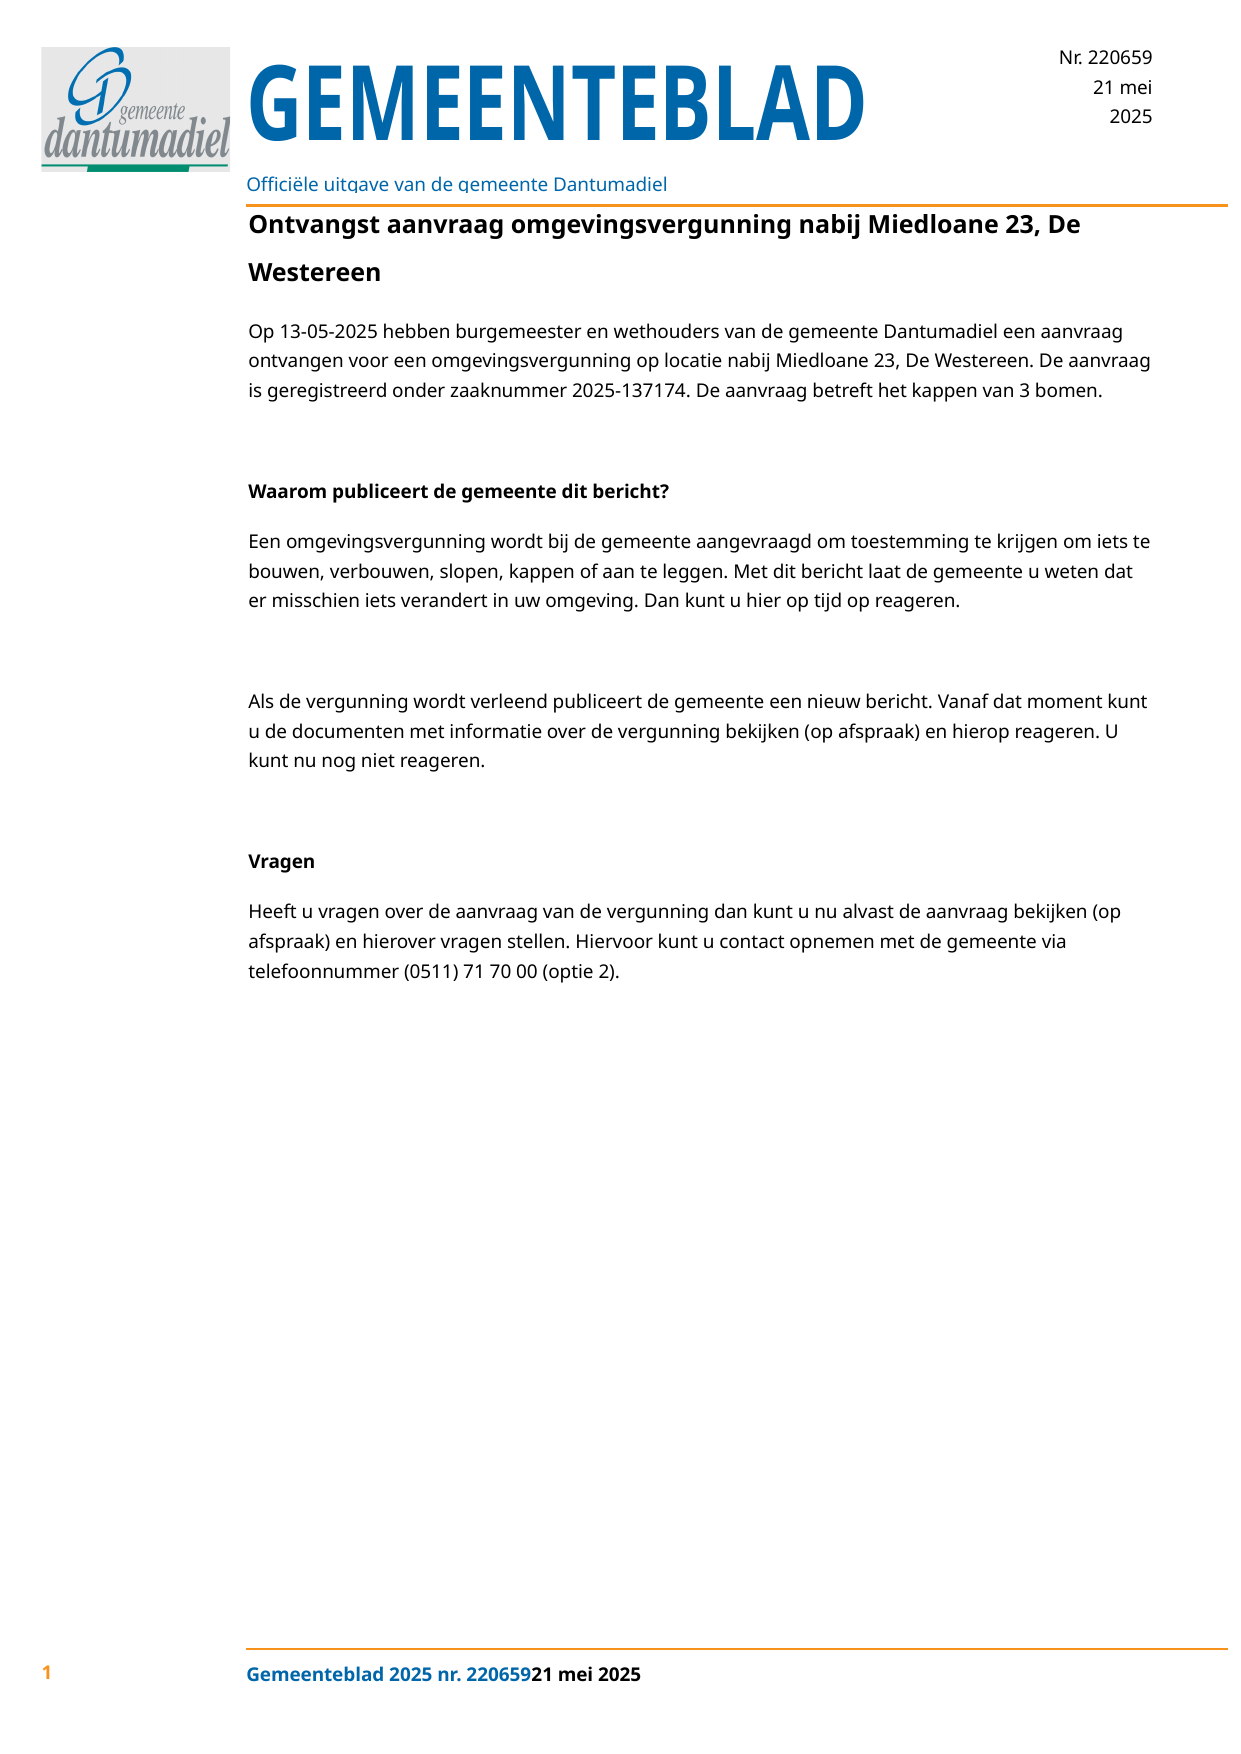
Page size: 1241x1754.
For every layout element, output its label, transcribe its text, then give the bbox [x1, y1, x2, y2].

text Ontvangst aanvraag omgevingsvergunning nabij Miedloane 23, De Westereen [248, 207, 1152, 288]
picture [41, 47, 231, 172]
text Waarom publiceert de gemeente dit bericht? [248, 478, 1152, 504]
text Als de vergunning wordt verleend publiceert de gemeente een nieuw bericht. Vanaf dat moment kunt u de documenten met informatie over de vergunning bekijken (op afspraak) en hierop reageren. U kunt nu nog niet reageren. [248, 688, 1152, 773]
text Een omgevingsvergunning wordt bij de gemeente aangevraagd om toestemming te krijgen om iets te bouwen, verbouwen, slopen, kappen of aan te leggen. Met dit bericht laat de gemeente u weten dat er misschien iets verandert in uw omgeving. Dan kunt u hier op tijd op reageren. [248, 528, 1152, 613]
text Op 13-05-2025 hebben burgemeester en wethouders van de gemeente Dantumadiel een aanvraag ontvangen voor een omgevingsvergunning op locatie nabij Miedloane 23, De Westereen. De aanvraag is geregistreerd onder zaaknummer 2025-137174. De aanvraag betreft het kappen van 3 bomen. [248, 318, 1152, 403]
text Heeft u vragen over de aanvraag van de vergunning dan kunt u nu alvast de aanvraag bekijken (op afspraak) en hierover vragen stellen. Hiervoor kunt u contact opnemen met de gemeente via telefoonnummer (0511) 71 70 00 (optie 2). [248, 899, 1152, 984]
text Vragen [248, 848, 1152, 874]
